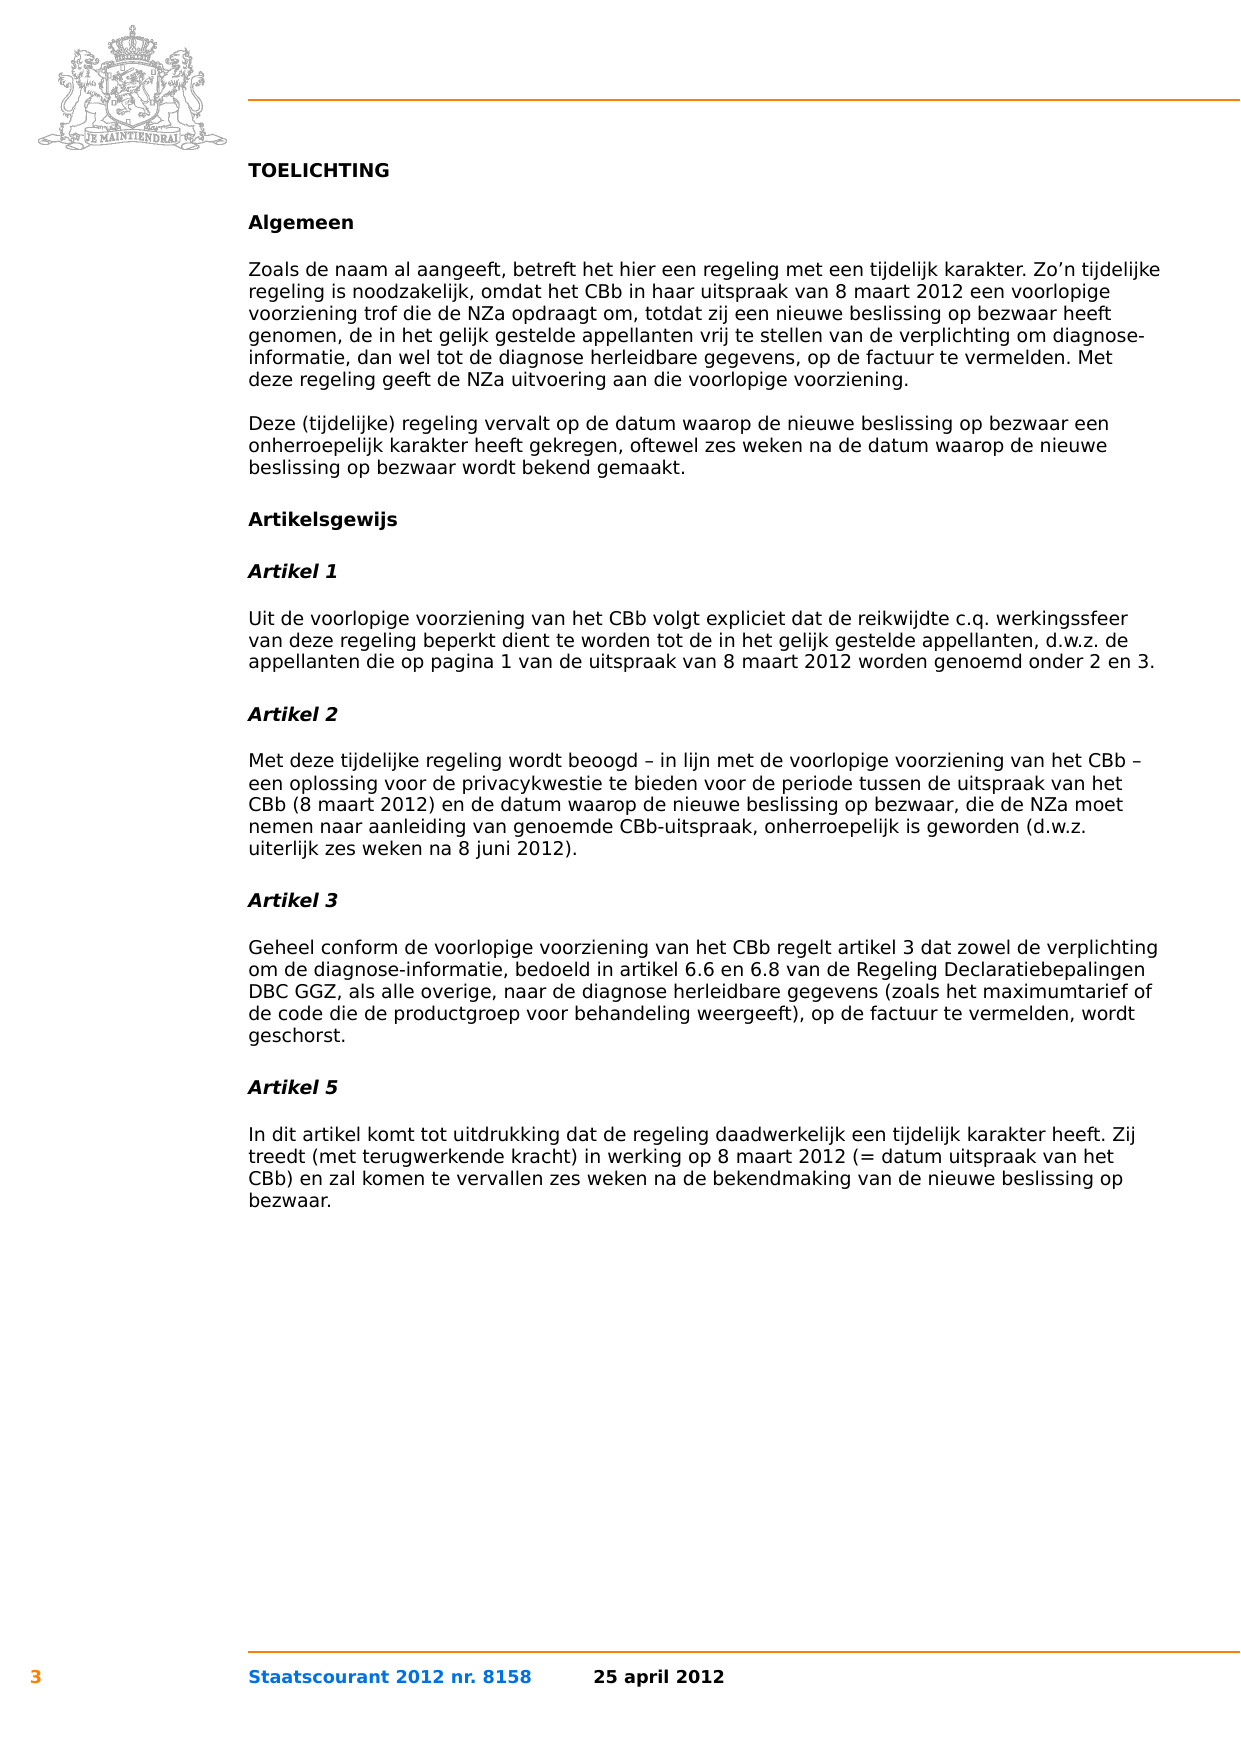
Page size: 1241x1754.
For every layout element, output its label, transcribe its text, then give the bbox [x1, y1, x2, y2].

subtitle Artikelsgewijs [248, 508, 1163, 531]
subtitle Artikel 5 [248, 1077, 1163, 1099]
subtitle Artikel 2 [248, 703, 1163, 725]
text Uit de voorlopige voorziening van het CBb volgt expliciet dat de reikwijdte c.q. werkingssfeer van deze regeling beperkt dient te worden tot de in het gelijk gestelde appellanten, d.w.z. de appellanten die op pagina 1 van de uitspraak van 8 maart 2012 worden genoemd onder 2 en 3. [248, 607, 1163, 673]
text Geheel conform de voorlopige voorziening van het CBb regelt artikel 3 dat zowel de verplichting om de diagnose-informatie, bedoeld in artikel 6.6 en 6.8 van de Regeling Declaratiebepalingen DBC GGZ, als alle overige, naar de diagnose herleidbare gegevens (zoals het maximumtarief of de code die de productgroep voor behandeling weergeeft), op de factuur te vermelden, wordt geschorst. [248, 937, 1163, 1047]
subtitle Algemeen [248, 212, 1163, 234]
subtitle Artikel 1 [248, 561, 1163, 582]
text Met deze tijdelijke regeling wordt beoogd – in lijn met de voorlopige voorziening van het CBb – een oplossing voor de privacykwestie te bieden voor de periode tussen de uitspraak van het CBb (8 maart 2012) en de datum waarop de nieuwe beslissing op bezwaar, die de NZa moet nemen naar aanleiding van genoemde CBb-uitspraak, onherroepelijk is geworden (d.w.z. uiterlijk zes weken na 8 juni 2012). [248, 750, 1163, 860]
text Zoals de naam al aangeeft, betreft het hier een regeling met een tijdelijk karakter. Zo’n tijdelijke regeling is noodzakelijk, omdat het CBb in haar uitspraak van 8 maart 2012 een voorlopige voorziening trof die de NZa opdraagt om, totdat zij een nieuwe beslissing op bezwaar heeft genomen, de in het gelijk gestelde appellanten vrij te stellen van de verplichting om diagnose-informatie, dan wel tot de diagnose herleidbare gegevens, op de factuur te vermelden. Met deze regeling geeft de NZa uitvoering aan die voorlopige voorziening. [248, 259, 1163, 391]
subtitle Artikel 3 [248, 890, 1163, 912]
text Deze (tijdelijke) regeling vervalt op de datum waarop de nieuwe beslissing op bezwaar een onherroepelijk karakter heeft gekregen, oftewel zes weken na de datum waarop de nieuwe beslissing op bezwaar wordt bekend gemaakt. [248, 413, 1163, 478]
text In dit artikel komt tot uitdrukking dat de regeling daadwerkelijk een tijdelijk karakter heeft. Zij treedt (met terugwerkende kracht) in werking op 8 maart 2012 (= datum uitspraak van het CBb) en zal komen te vervallen zes weken na de bekendmaking van de nieuwe beslissing op bezwaar. [248, 1124, 1163, 1212]
subtitle TOELICHTING [248, 160, 1163, 182]
picture [38, 25, 227, 150]
